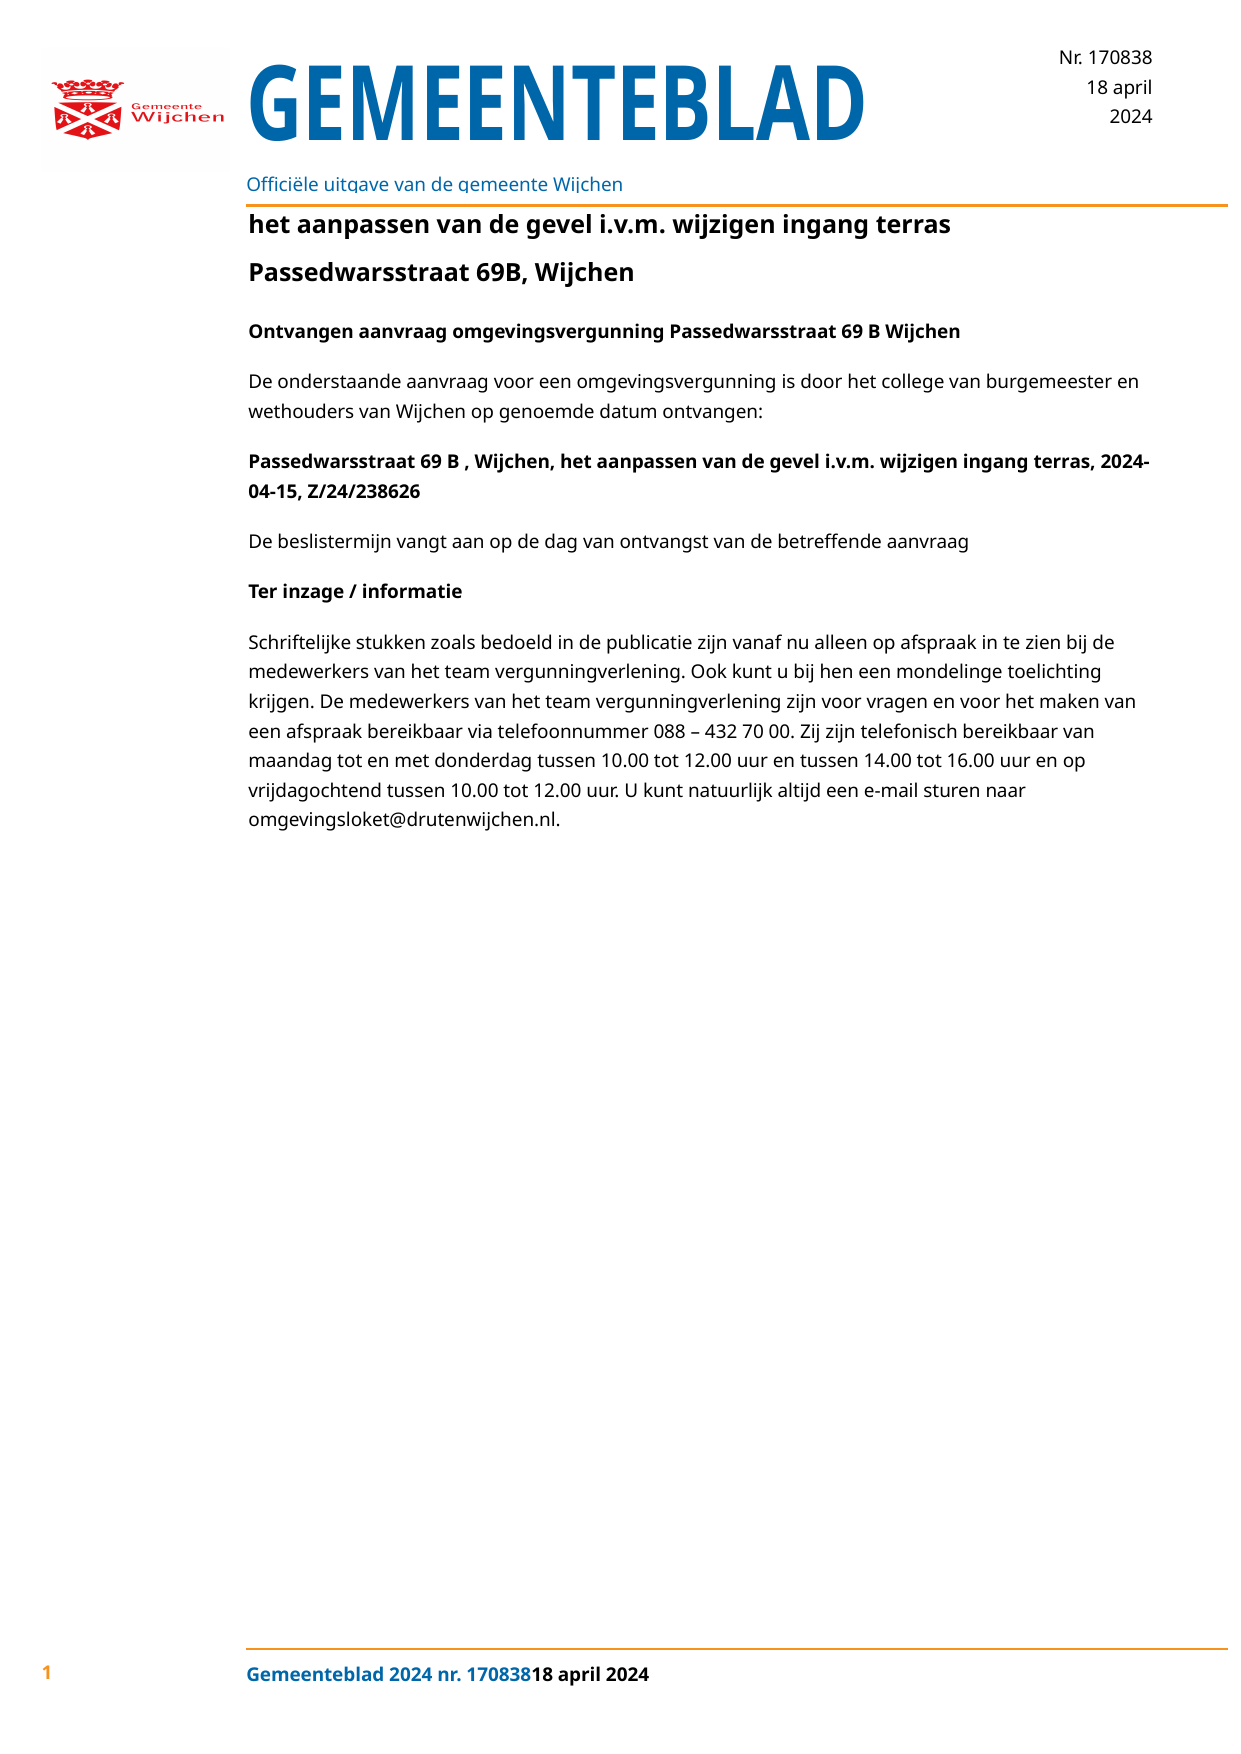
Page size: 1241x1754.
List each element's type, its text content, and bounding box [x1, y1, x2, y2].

picture [41, 47, 231, 172]
text De beslistermijn vangt aan op de dag van ontvangst van de betreffende aanvraag [248, 528, 1152, 554]
text Ter inzage / informatie [248, 579, 1152, 604]
text het aanpassen van de gevel i.v.m. wijzigen ingang terras Passedwarsstraat 69B, Wijchen [248, 207, 1152, 288]
text Ontvangen aanvraag omgevingsvergunning Passedwarsstraat 69 B Wijchen [248, 318, 1152, 344]
text De onderstaande aanvraag voor een omgevingsvergunning is door het college van burgemeester en wethouders van Wijchen op genoemde datum ontvangen: [248, 368, 1152, 424]
text Passedwarsstraat 69 B , Wijchen, het aanpassen van de gevel i.v.m. wijzigen ingang terras, 2024-04-15, Z/24/238626 [248, 448, 1152, 504]
text Schriftelijke stukken zoals bedoeld in de publicatie zijn vanaf nu alleen op afspraak in te zien bij de medewerkers van het team vergunningverlening. Ook kunt u bij hen een mondelinge toelichting krijgen. De medewerkers van het team vergunningverlening zijn voor vragen en voor het maken van een afspraak bereikbaar via telefoonnummer 088 – 432 70 00. Zij zijn telefonisch bereikbaar van maandag tot en met donderdag tussen 10.00 tot 12.00 uur en tussen 14.00 tot 16.00 uur en op vrijdagochtend tussen 10.00 tot 12.00 uur. U kunt natuurlijk altijd een e-mail sturen naar omgevingsloket@drutenwijchen.nl. [248, 629, 1152, 832]
